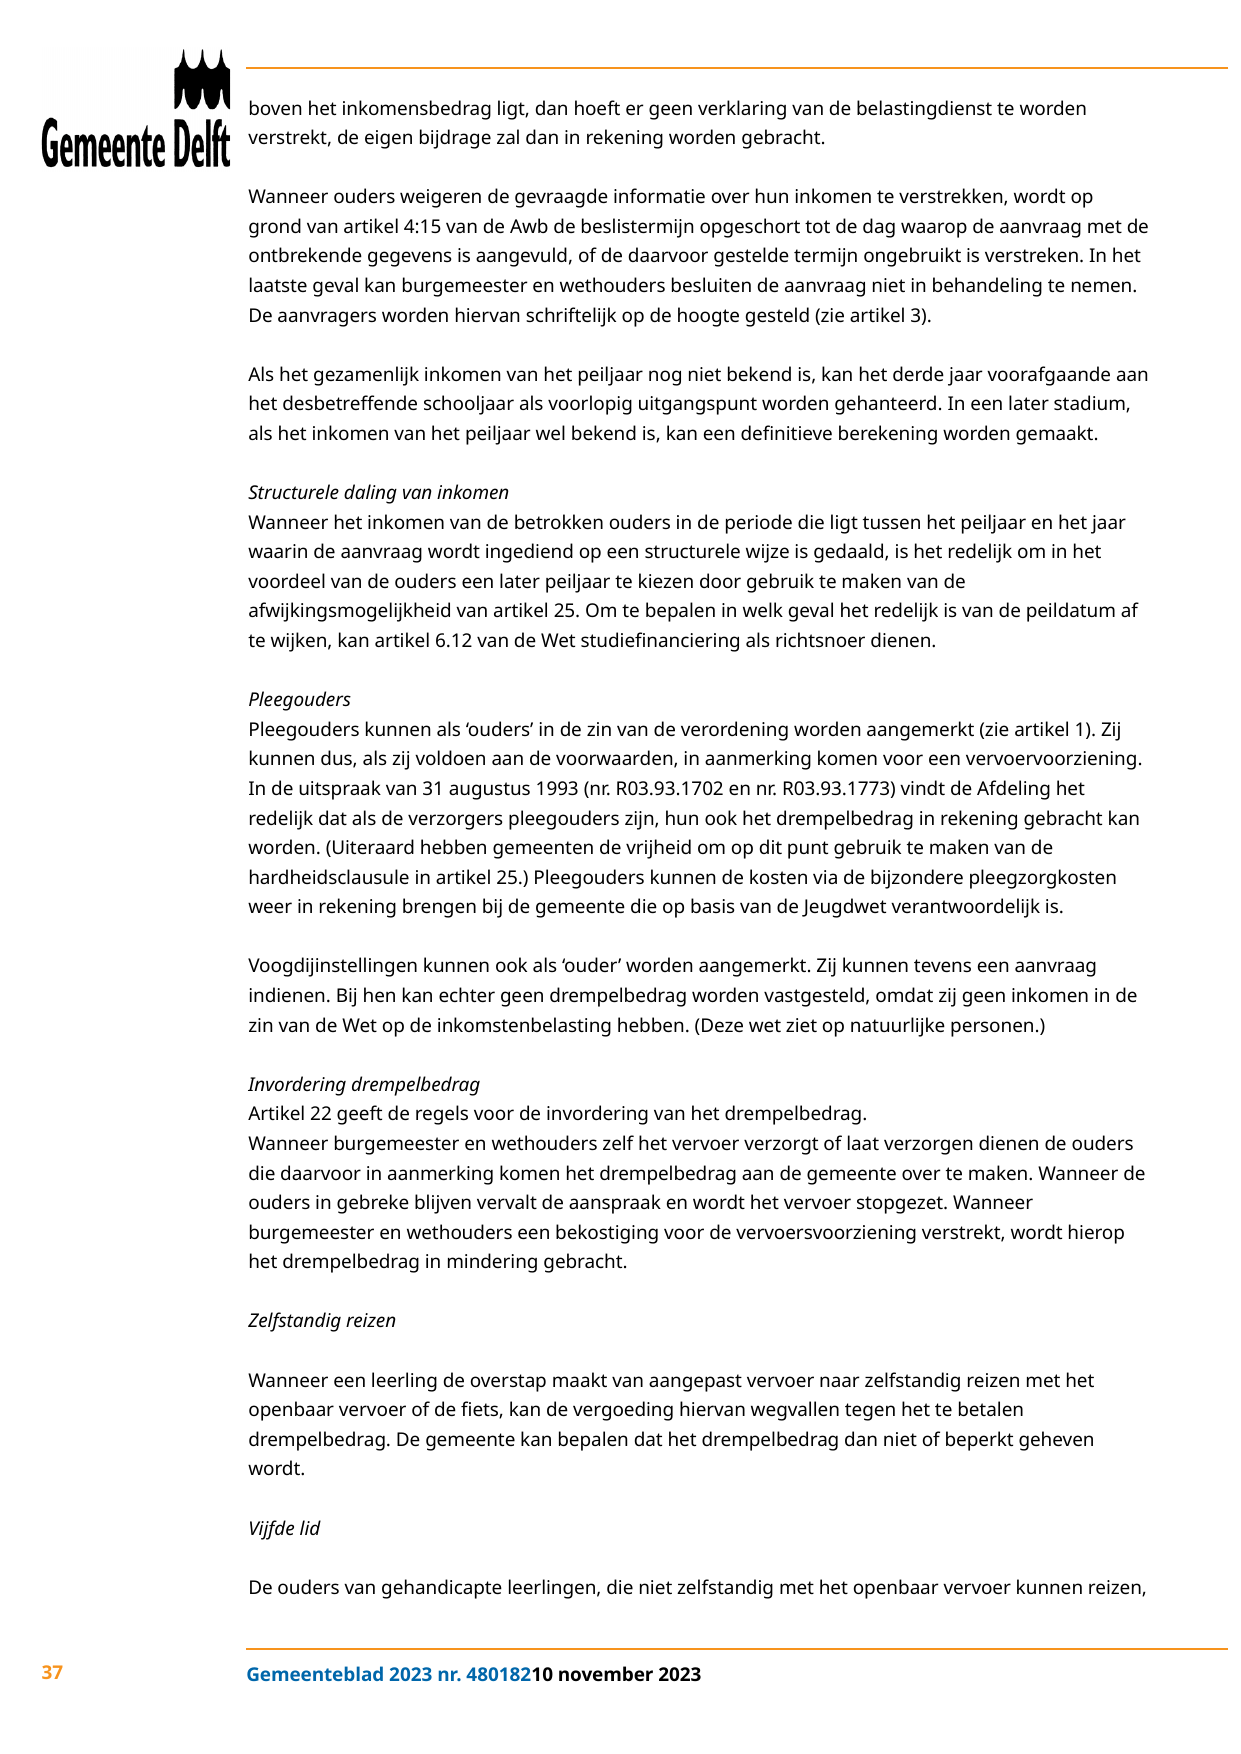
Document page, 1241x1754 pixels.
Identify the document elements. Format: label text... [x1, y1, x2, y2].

text Wanneer ouders weigeren de gevraagde informatie over hun inkomen te verstrekken, wordt op grond van artikel 4:15 van de Awb de beslistermijn opgeschort tot de dag waarop de aanvraag met de ontbrekende gegevens is aangevuld, of de daarvoor gestelde termijn ongebruikt is verstreken. In het laatste geval kan burgemeester en wethouders besluiten de aanvraag niet in behandeling te nemen. De aanvragers worden hiervan schriftelijk op de hoogte gesteld (zie artikel 3). [248, 183, 1152, 328]
text Pleegouders [248, 686, 1152, 712]
text boven het inkomensbedrag ligt, dan hoeft er geen verklaring van de belastingdienst te worden verstrekt, de eigen bijdrage zal dan in rekening worden gebracht. [248, 95, 1152, 150]
text Structurele daling van inkomen [248, 479, 1152, 505]
text Wanneer het inkomen van de betrokken ouders in de periode die ligt tussen het peiljaar en het jaar waarin de aanvraag wordt ingediend op een structurele wijze is gedaald, is het redelijk om in het voordeel van de ouders een later peiljaar te kiezen door gebruik te maken van de afwijkingsmogelijkheid van artikel 25. Om te bepalen in welk geval het redelijk is van de peildatum af te wijken, kan artikel 6.12 van de Wet studiefinanciering als richtsnoer dienen. [248, 509, 1152, 653]
text Wanneer een leerling de overstap maakt van aangepast vervoer naar zelfstandig reizen met het openbaar vervoer of de fiets, kan de vergoeding hiervan wegvallen tegen het te betalen drempelbedrag. De gemeente kan bepalen dat het drempelbedrag dan niet of beperkt geheven wordt. [248, 1367, 1152, 1481]
text Pleegouders kunnen als ‘ouders’ in de zin van de verordening worden aangemerkt (zie artikel 1). Zij kunnen dus, als zij voldoen aan de voorwaarden, in aanmerking komen voor een vervoervoorziening. In de uitspraak van 31 augustus 1993 (nr. R03.93.1702 en nr. R03.93.1773) vindt de Afdeling het redelijk dat als de verzorgers pleegouders zijn, hun ook het drempelbedrag in rekening gebracht kan worden. (Uiteraard hebben gemeenten de vrijheid om op dit punt gebruik te maken van de hardheidsclausule in artikel 25.) Pleegouders kunnen de kosten via de bijzondere pleegzorgkosten weer in rekening brengen bij de gemeente die op basis van de Jeugdwet verantwoordelijk is. [248, 716, 1152, 919]
text Als het gezamenlijk inkomen van het peiljaar nog niet bekend is, kan het derde jaar voorafgaande aan het desbetreffende schooljaar als voorlopig uitgangspunt worden gehanteerd. In een later stadium, als het inkomen van het peiljaar wel bekend is, kan een definitieve berekening worden gemaakt. [248, 361, 1152, 446]
text De ouders van gehandicapte leerlingen, die niet zelfstandig met het openbaar vervoer kunnen reizen, [248, 1574, 1152, 1600]
text Invordering drempelbedrag [248, 1071, 1152, 1097]
text Zelfstandig reizen [248, 1308, 1152, 1333]
text Artikel 22 geeft de regels voor de invordering van het drempelbedrag. [248, 1101, 1152, 1126]
text Vijfde lid [248, 1515, 1152, 1541]
picture [41, 47, 231, 172]
text Wanneer burgemeester en wethouders zelf het vervoer verzorgt of laat verzorgen dienen de ouders die daarvoor in aanmerking komen het drempelbedrag aan de gemeente over te maken. Wanneer de ouders in gebreke blijven vervalt de aanspraak en wordt het vervoer stopgezet. Wanneer burgemeester en wethouders een bekostiging voor de vervoersvoorziening verstrekt, wordt hierop het drempelbedrag in mindering gebracht. [248, 1130, 1152, 1274]
text Voogdijinstellingen kunnen ook als ‘ouder’ worden aangemerkt. Zij kunnen tevens een aanvraag indienen. Bij hen kan echter geen drempelbedrag worden vastgesteld, omdat zij geen inkomen in de zin van de Wet op de inkomstenbelasting hebben. (Deze wet ziet op natuurlijke personen.) [248, 953, 1152, 1038]
